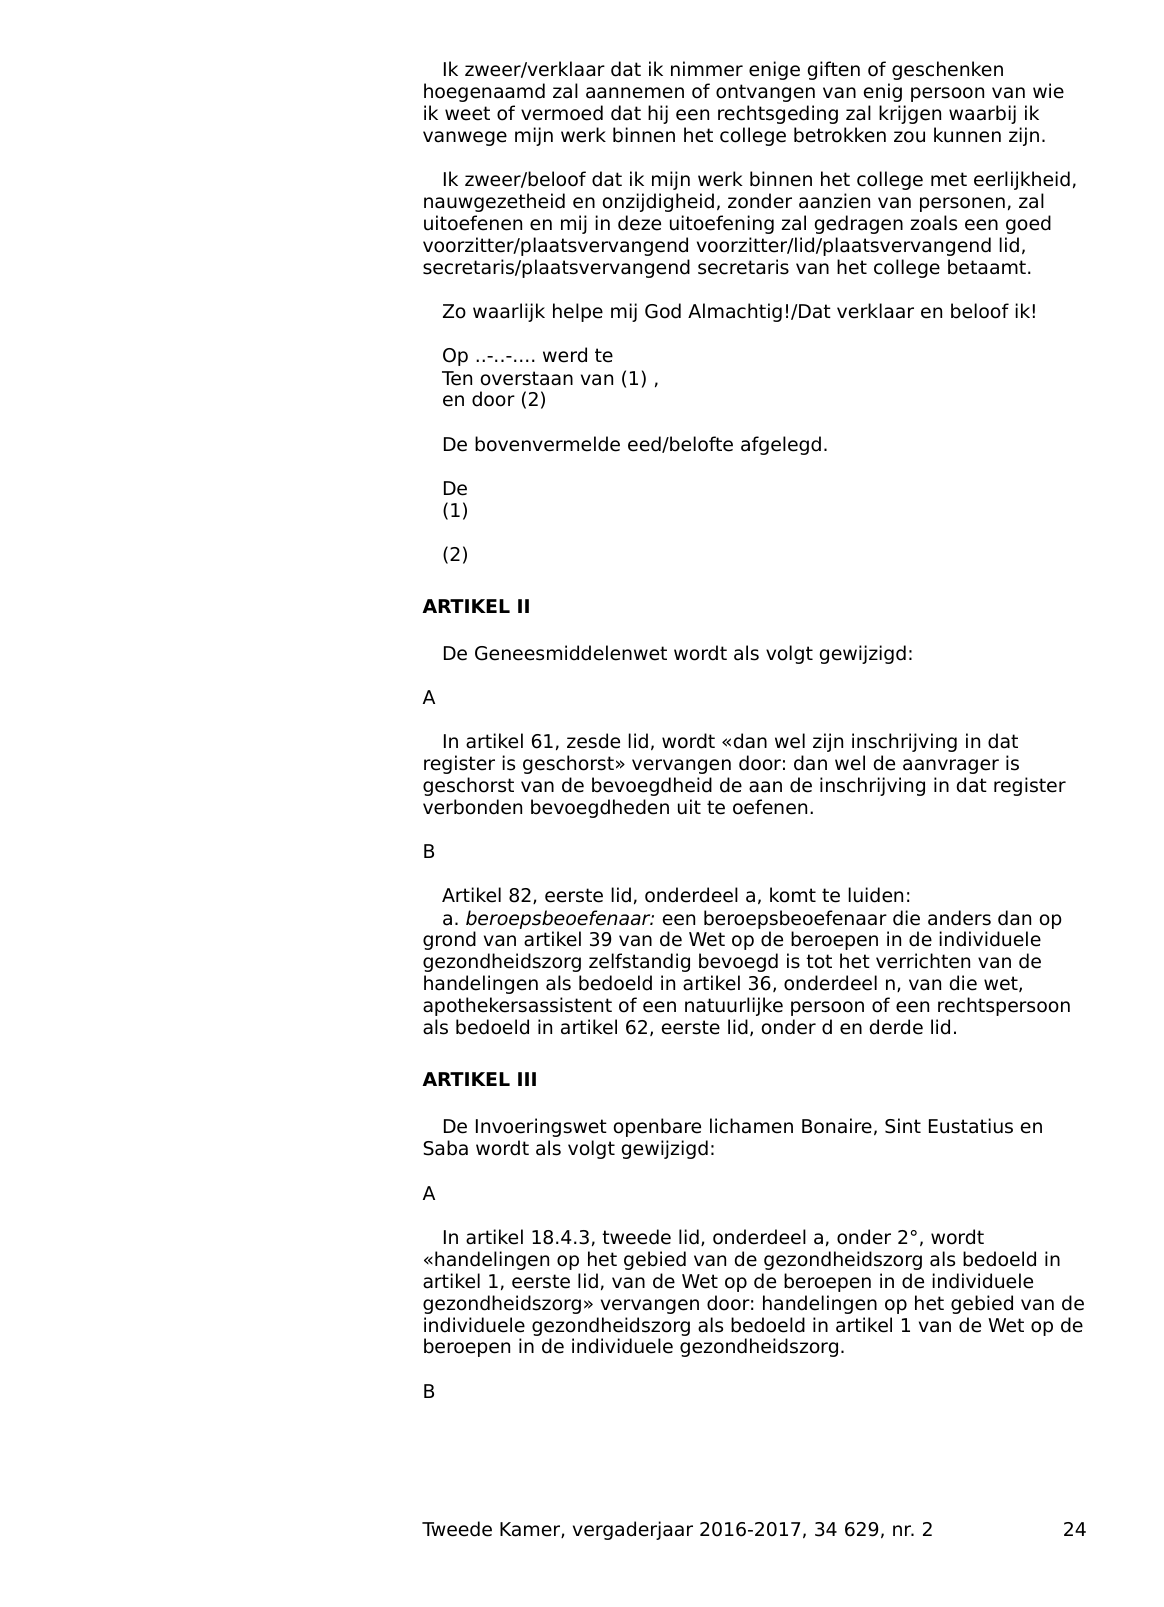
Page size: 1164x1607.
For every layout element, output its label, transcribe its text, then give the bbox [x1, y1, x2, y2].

text De Geneesmiddelenwet wordt als volgt gewijzigd: [422, 643, 1087, 665]
text B [422, 1381, 1087, 1403]
text Ten overstaan van (1) , [422, 367, 1087, 389]
text a. beroepsbeoefenaar: een beroepsbeoefenaar die anders dan op grond van artikel 39 van de Wet op de beroepen in de individuele gezondheidszorg zelfstandig bevoegd is tot het verrichten van de handelingen als bedoeld in artikel 36, onderdeel n, van die wet, apothekersassistent of een natuurlijke persoon of een rechtspersoon als bedoeld in artikel 62, eerste lid, onder d en derde lid. [422, 907, 1087, 1039]
text Op ..-..-.... werd te [422, 345, 1087, 367]
text (1) [422, 500, 1087, 522]
text Zo waarlijk helpe mij God Almachtig!/Dat verklaar en beloof ik! [422, 301, 1087, 323]
text De [422, 478, 1087, 500]
text De Invoeringswet openbare lichamen Bonaire, Sint Eustatius en Saba wordt als volgt gewijzigd: [422, 1116, 1087, 1160]
text en door (2) [422, 389, 1087, 411]
text Artikel 82, eerste lid, onderdeel a, komt te luiden: [422, 885, 1087, 907]
text Ik zweer/verklaar dat ik nimmer enige giften of geschenken hoegenaamd zal aannemen of ontvangen van enig persoon van wie ik weet of vermoed dat hij een rechtsgeding zal krijgen waarbij ik vanwege mijn werk binnen het college betrokken zou kunnen zijn. [422, 59, 1087, 147]
text In artikel 61, zesde lid, wordt «dan wel zijn inschrijving in dat register is geschorst» vervangen door: dan wel de aanvrager is geschorst van de bevoegdheid de aan de inschrijving in dat register verbonden bevoegdheden uit te oefenen. [422, 731, 1087, 819]
text De bovenvermelde eed/belofte afgelegd. [422, 433, 1087, 456]
subtitle ARTIKEL II [422, 596, 1087, 618]
text A [422, 1182, 1087, 1204]
text A [422, 687, 1087, 709]
text Ik zweer/beloof dat ik mijn werk binnen het college met eerlijkheid, nauwgezetheid en onzijdigheid, zonder aanzien van personen, zal uitoefenen en mij in deze uitoefening zal gedragen zoals een goed voorzitter/plaatsvervangend voorzitter/lid/plaatsvervangend lid, secretaris/plaatsvervangend secretaris van het college betaamt. [422, 169, 1087, 279]
text B [422, 841, 1087, 863]
subtitle ARTIKEL III [422, 1069, 1087, 1091]
text In artikel 18.4.3, tweede lid, onderdeel a, onder 2°, wordt «handelingen op het gebied van de gezondheidszorg als bedoeld in artikel 1, eerste lid, van de Wet op de beroepen in de individuele gezondheidszorg» vervangen door: handelingen op het gebied van de individuele gezondheidszorg als bedoeld in artikel 1 van de Wet op de beroepen in de individuele gezondheidszorg. [422, 1227, 1087, 1358]
text (2) [422, 544, 1087, 566]
